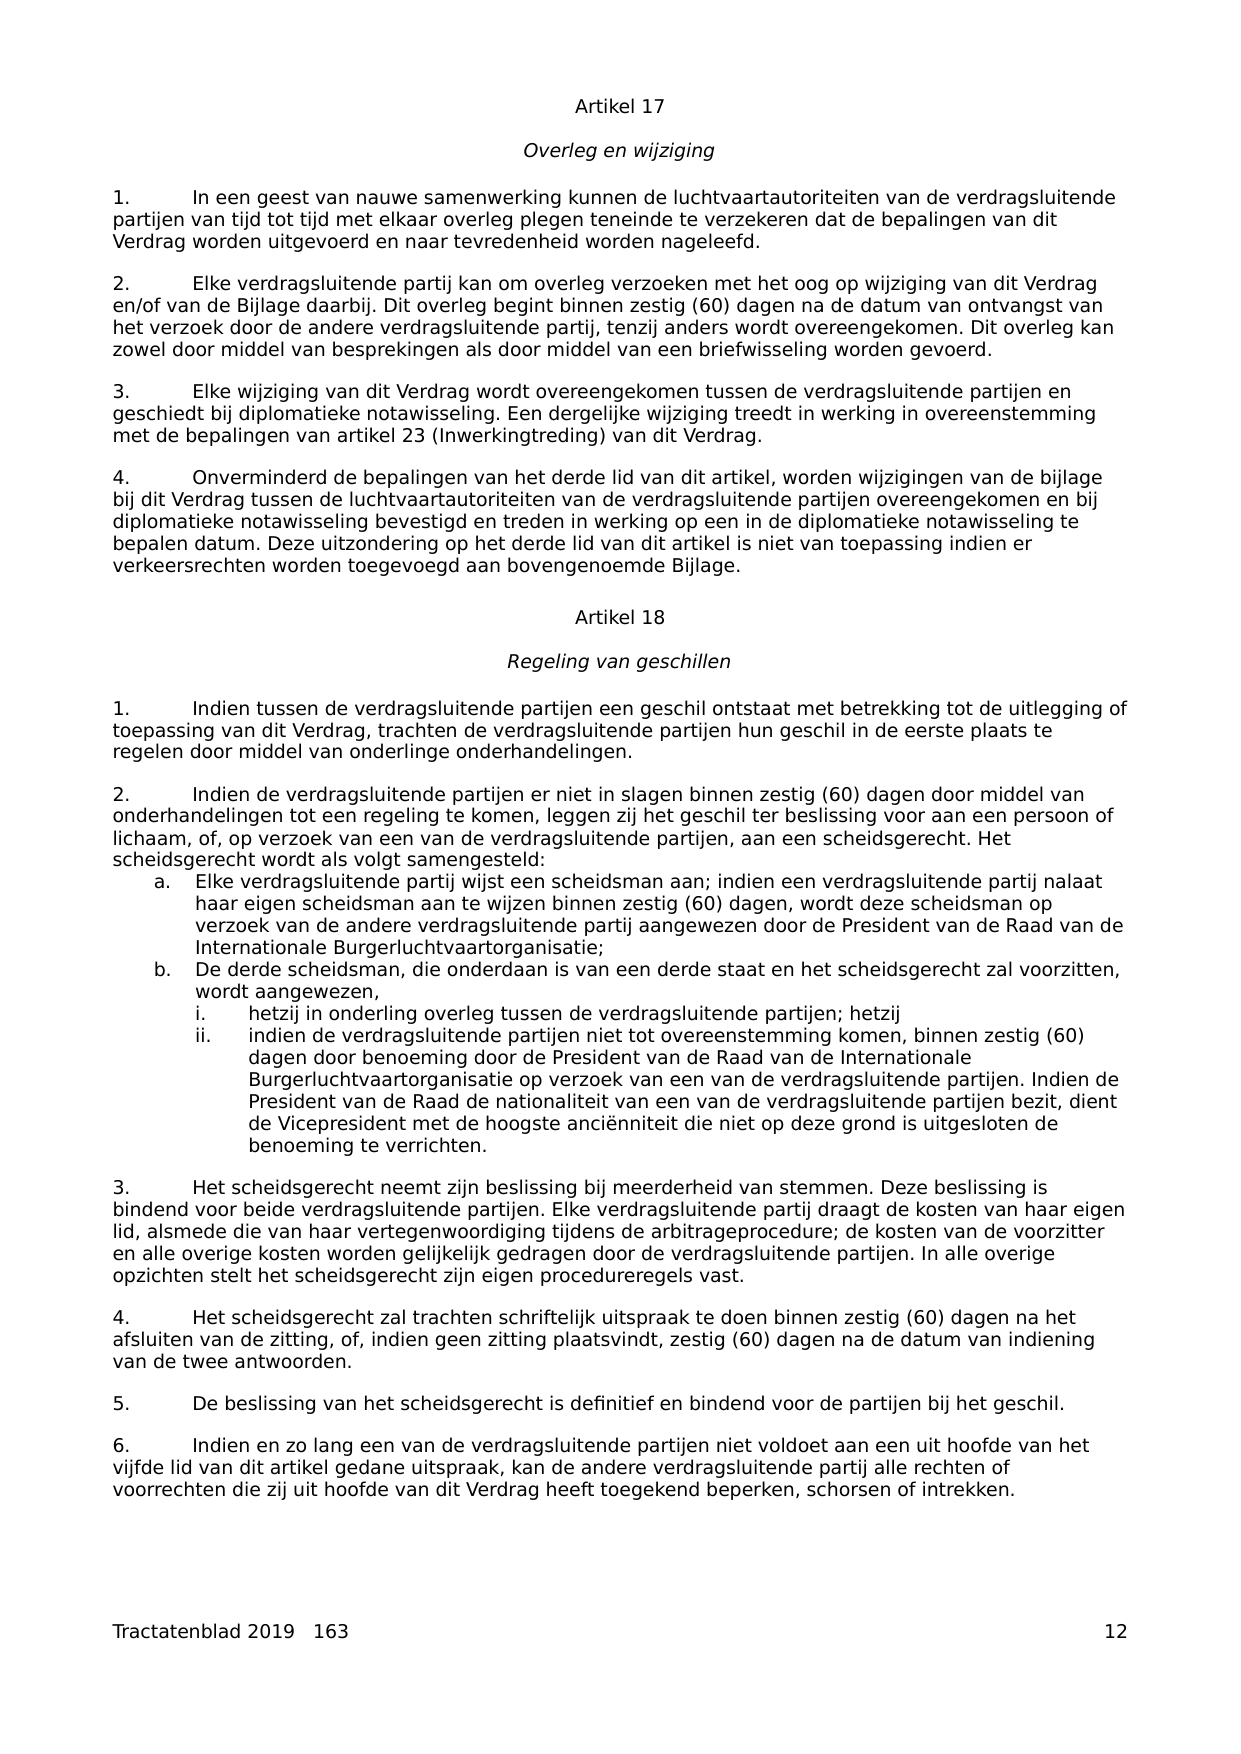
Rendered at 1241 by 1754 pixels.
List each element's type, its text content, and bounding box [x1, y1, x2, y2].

text ii. indien de verdragsluitende partijen niet tot overeenstemming komen, binnen zestig (60) dagen door benoeming door de President van de Raad van de Internationale Burgerluchtvaartorganisatie op verzoek van een van de verdragsluitende partijen. Indien de President van de Raad de nationaliteit van een van de verdragsluitende partijen bezit, dient de Vicepresident met de hoogste anciënniteit die niet op deze grond is uitgesloten de benoeming te verrichten. [195, 1025, 1128, 1157]
text a. Elke verdragsluitende partij wijst een scheidsman aan; indien een verdragsluitende partij nalaat haar eigen scheidsman aan te wijzen binnen zestig (60) dagen, wordt deze scheidsman op verzoek van de andere verdragsluitende partij aangewezen door de President van de Raad van de Internationale Burgerluchtvaartorganisatie; [153, 871, 1128, 959]
text 3. Elke wijziging van dit Verdrag wordt overeengekomen tussen de verdragsluitende partijen en geschiedt bij diplomatieke notawisseling. Een dergelijke wijziging treedt in werking in overeenstemming met de bepalingen van artikel 23 (Inwerkingtreding) van dit Verdrag. [112, 381, 1128, 447]
text 4. Onverminderd de bepalingen van het derde lid van dit artikel, worden wijzigingen van de bijlage bij dit Verdrag tussen de luchtvaartautoriteiten van de verdragsluitende partijen overeengekomen en bij diplomatieke notawisseling bevestigd en treden in werking op een in de diplomatieke notawisseling te bepalen datum. Deze uitzondering op het derde lid van dit artikel is niet van toepassing indien er verkeersrechten worden toegevoegd aan bovengenoemde Bijlage. [112, 467, 1128, 577]
text 2. Indien de verdragsluitende partijen er niet in slagen binnen zestig (60) dagen door middel van onderhandelingen tot een regeling te komen, leggen zij het geschil ter beslissing voor aan een persoon of lichaam, of, op verzoek van een van de verdragsluitende partijen, aan een scheidsgerecht. Het scheidsgerecht wordt als volgt samengesteld: [112, 783, 1128, 871]
text 4. Het scheidsgerecht zal trachten schriftelijk uitspraak te doen binnen zestig (60) dagen na het afsluiten van de zitting, of, indien geen zitting plaatsvindt, zestig (60) dagen na de datum van indiening van de twee antwoorden. [112, 1307, 1128, 1373]
text 2. Elke verdragsluitende partij kan om overleg verzoeken met het oog op wijziging van dit Verdrag en/of van de Bijlage daarbij. Dit overleg begint binnen zestig (60) dagen na de datum van ontvangst van het verzoek door de andere verdragsluitende partij, tenzij anders wordt overeengekomen. Dit overleg kan zowel door middel van besprekingen als door middel van een briefwisseling worden gevoerd. [112, 273, 1128, 361]
text b. De derde scheidsman, die onderdaan is van een derde staat en het scheidsgerecht zal voorzitten, wordt aangewezen, [153, 959, 1128, 1003]
text 1. In een geest van nauwe samenwerking kunnen de luchtvaartautoriteiten van de verdragsluitende partijen van tijd tot tijd met elkaar overleg plegen teneinde te verzekeren dat de bepalingen van dit Verdrag worden uitgevoerd en naar tevredenheid worden nageleefd. [112, 187, 1128, 253]
text 1. Indien tussen de verdragsluitende partijen een geschil ontstaat met betrekking tot de uitlegging of toepassing van dit Verdrag, trachten de verdragsluitende partijen hun geschil in de eerste plaats te regelen door middel van onderlinge onderhandelingen. [112, 697, 1128, 763]
text 3. Het scheidsgerecht neemt zijn beslissing bij meerderheid van stemmen. Deze beslissing is bindend voor beide verdragsluitende partijen. Elke verdragsluitende partij draagt de kosten van haar eigen lid, alsmede die van haar vertegenwoordiging tijdens de arbitrageprocedure; de kosten van de voorzitter en alle overige kosten worden gelijkelijk gedragen door de verdragsluitende partijen. In alle overige opzichten stelt het scheidsgerecht zijn eigen procedureregels vast. [112, 1177, 1128, 1287]
text 5. De beslissing van het scheidsgerecht is definitief en bindend voor de partijen bij het geschil. [112, 1393, 1128, 1415]
text i. hetzij in onderling overleg tussen de verdragsluitende partijen; hetzij [195, 1003, 1128, 1025]
subtitle Artikel 18 Regeling van geschillen [112, 607, 1128, 672]
subtitle Artikel 17 Overleg en wijziging [112, 96, 1128, 162]
text 6. Indien en zo lang een van de verdragsluitende partijen niet voldoet aan een uit hoofde van het vijfde lid van dit artikel gedane uitspraak, kan de andere verdragsluitende partij alle rechten of voorrechten die zij uit hoofde van dit Verdrag heeft toegekend beperken, schorsen of intrekken. [112, 1435, 1128, 1501]
